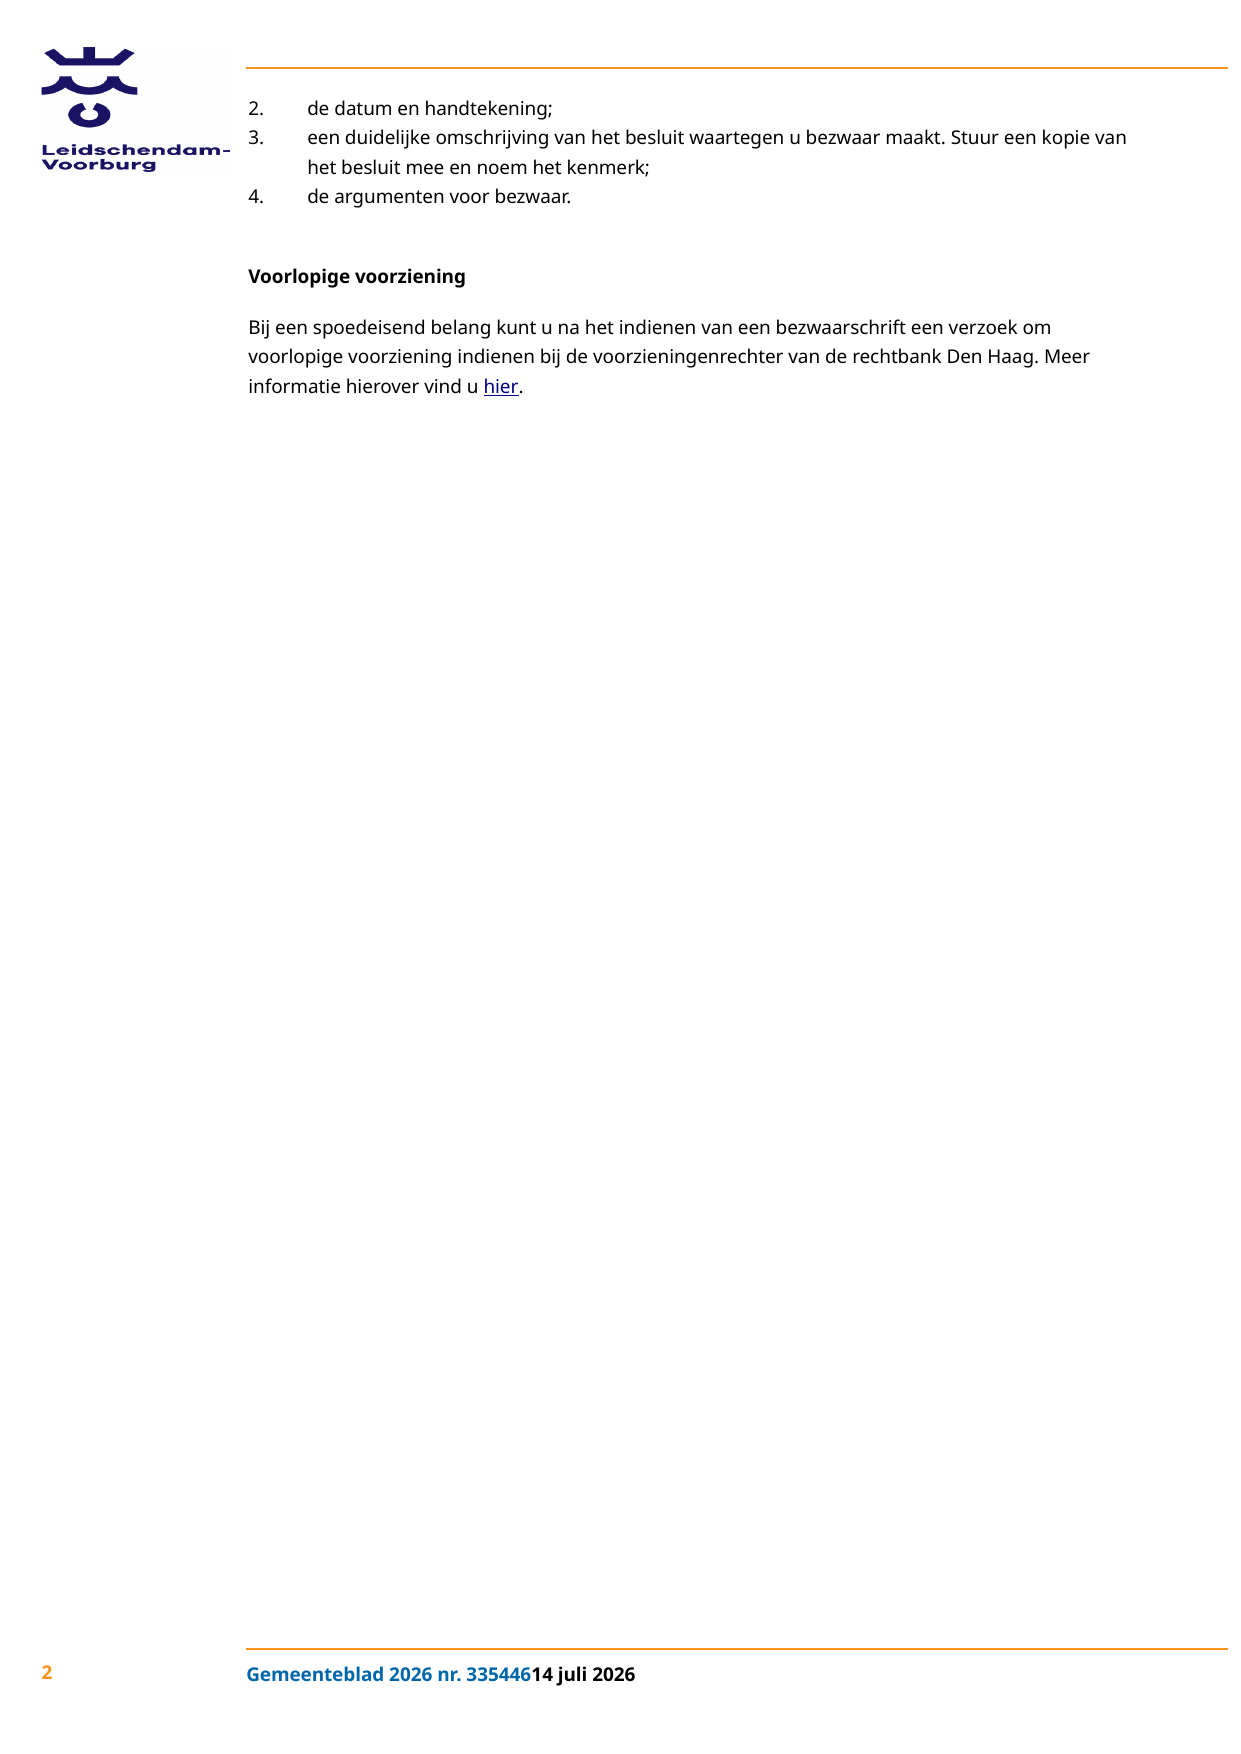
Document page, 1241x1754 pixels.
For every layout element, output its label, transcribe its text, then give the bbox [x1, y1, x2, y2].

list de datum en handtekening; [248, 95, 1152, 121]
text Voorlopige voorziening [248, 263, 1152, 289]
text Bij een spoedeisend belang kunt u na het indienen van een bezwaarschrift een verzoek om voorlopige voorziening indienen bij de voorzieningenrechter van de rechtbank Den Haag. Meer informatie hierover vind u hier. [248, 314, 1152, 399]
picture [41, 47, 231, 172]
list een duidelijke omschrijving van het besluit waartegen u bezwaar maakt. Stuur een kopie van het besluit mee en noem het kenmerk; [248, 124, 1152, 180]
list de argumenten voor bezwaar. [248, 183, 1152, 209]
